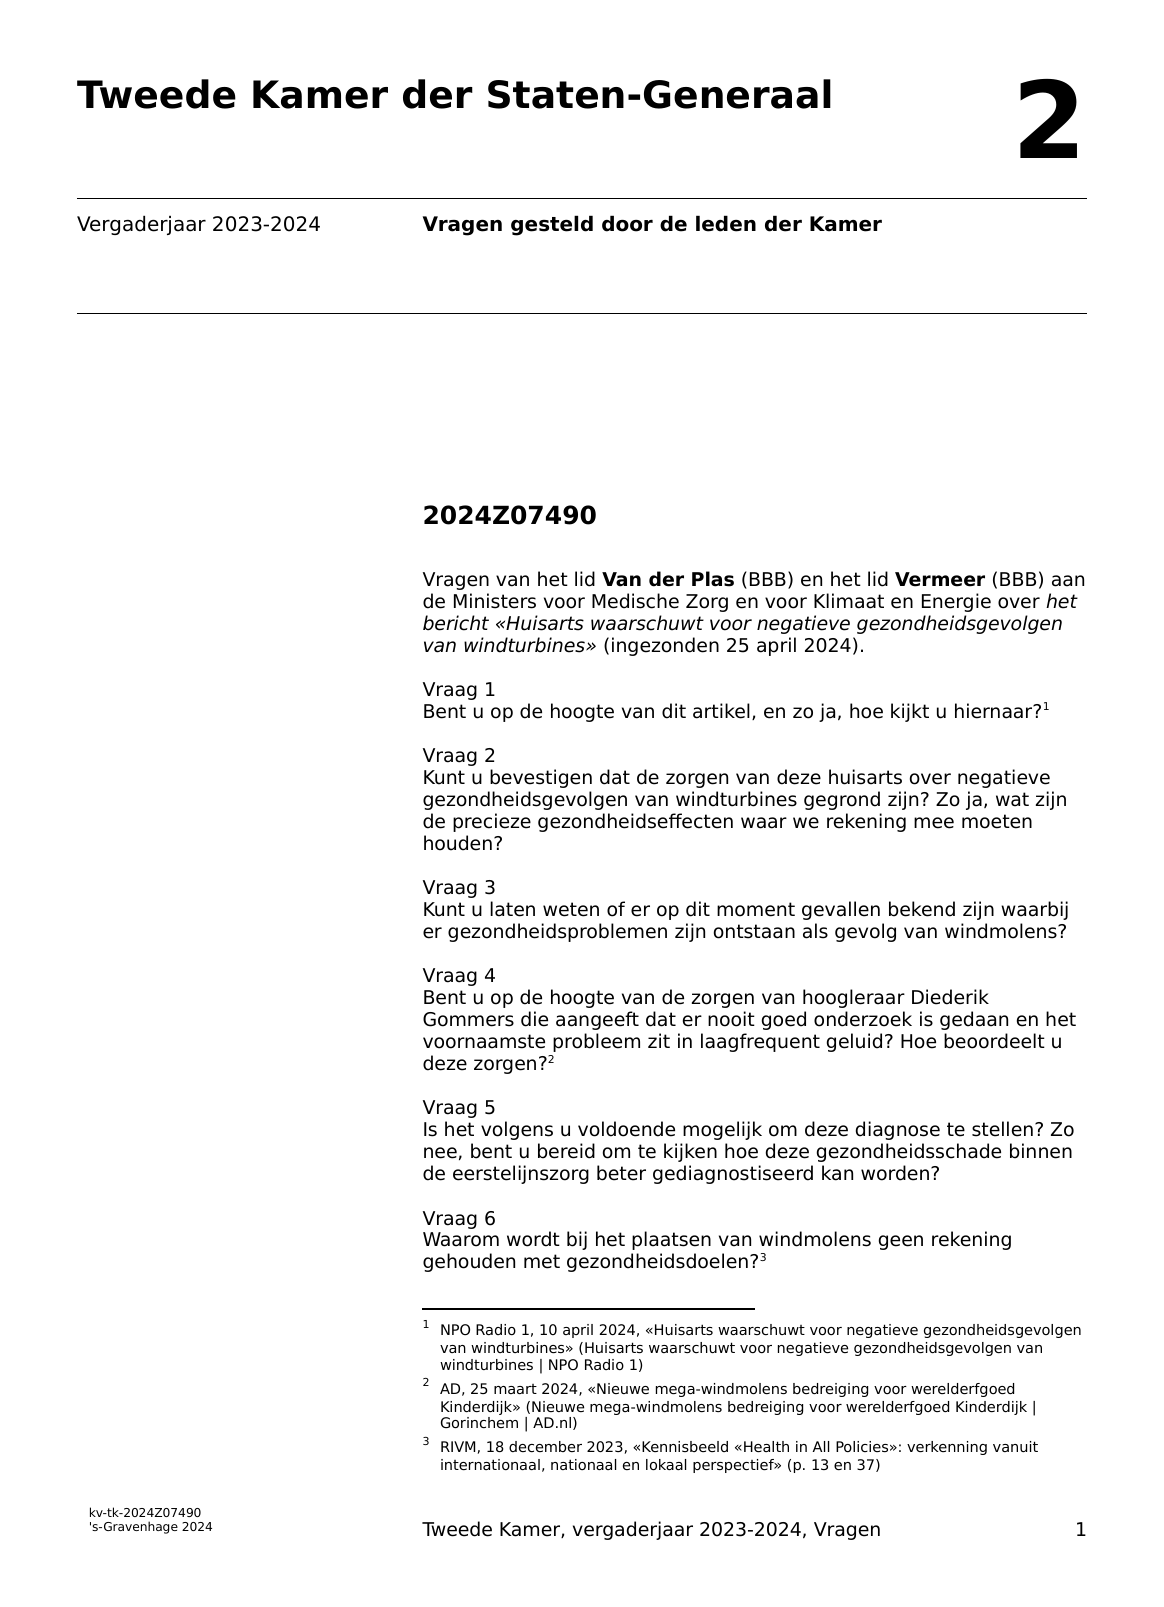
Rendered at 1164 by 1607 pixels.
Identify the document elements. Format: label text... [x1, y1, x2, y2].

text Vraag 5 [422, 1097, 1087, 1119]
table_cell Vergaderjaar 2023-2024 [77, 199, 422, 313]
text kv-tk-2024Z07490 [88, 1506, 323, 1520]
table_header Tweede Kamer der Staten-Generaal [77, 59, 886, 198]
text Kunt u bevestigen dat de zorgen van deze huisarts over negatieve gezondheidsgevolgen van windturbines gegrond zijn? Zo ja, wat zijn de precieze gezondheidseffecten waar we rekening mee moeten houden? [422, 767, 1087, 855]
text Bent u op de hoogte van de zorgen van hoogleraar Diederik Gommers die aangeeft dat er nooit goed onderzoek is gedaan en het voornaamste probleem zit in laagfrequent geluid? Hoe beoordeelt u deze zorgen? [422, 987, 1087, 1075]
text Bent u op de hoogte van dit artikel, en zo ja, hoe kijkt u hiernaar? [422, 701, 1087, 723]
text Vraag 2 [422, 745, 1087, 767]
text Kunt u laten weten of er op dit moment gevallen bekend zijn waarbij er gezondheidsproblemen zijn ontstaan als gevolg van windmolens? [422, 899, 1087, 943]
text RIVM, 18 december 2023, «Kennisbeeld «Health in All Policies»: verkenning vanuit internationaal, nationaal en lokaal perspectief» (p. 13 en 37) [422, 1435, 1087, 1474]
text Is het volgens u voldoende mogelijk om deze diagnose te stellen? Zo nee, bent u bereid om te kijken hoe deze gezondheidsschade binnen de eerstelijnszorg beter gediagnostiseerd kan worden? [422, 1119, 1087, 1185]
text NPO Radio 1, 10 april 2024, «Huisarts waarschuwt voor negatieve gezondheidsgevolgen van windturbines» (Huisarts waarschuwt voor negatieve gezondheidsgevolgen van windturbines | NPO Radio 1) [422, 1318, 1087, 1374]
text 2024Z07490 [422, 501, 1087, 531]
text AD, 25 maart 2024, «Nieuwe mega-windmolens bedreiging voor werelderfgoed Kinderdijk» (Nieuwe mega-windmolens bedreiging voor werelderfgoed Kinderdijk | Gorinchem | AD.nl) [422, 1377, 1087, 1432]
text Waarom wordt bij het plaatsen van windmolens geen rekening gehouden met gezondheidsdoelen? [422, 1229, 1087, 1273]
text Vraag 1 [422, 679, 1087, 701]
text Vragen van het lid Van der Plas (BBB) en het lid Vermeer (BBB) aan de Ministers voor Medische Zorg en voor Klimaat en Energie over het bericht «Huisarts waarschuwt voor negatieve gezondheidsgevolgen van windturbines» (ingezonden 25 april 2024). [422, 569, 1087, 657]
text Vraag 6 [422, 1207, 1087, 1229]
text Vraag 3 [422, 877, 1087, 899]
table_header 2 [886, 59, 1087, 198]
text Vraag 4 [422, 965, 1087, 987]
text 's-Gravenhage 2024 [88, 1520, 323, 1534]
table_cell Vragen gesteld door de leden der Kamer [422, 199, 1087, 313]
